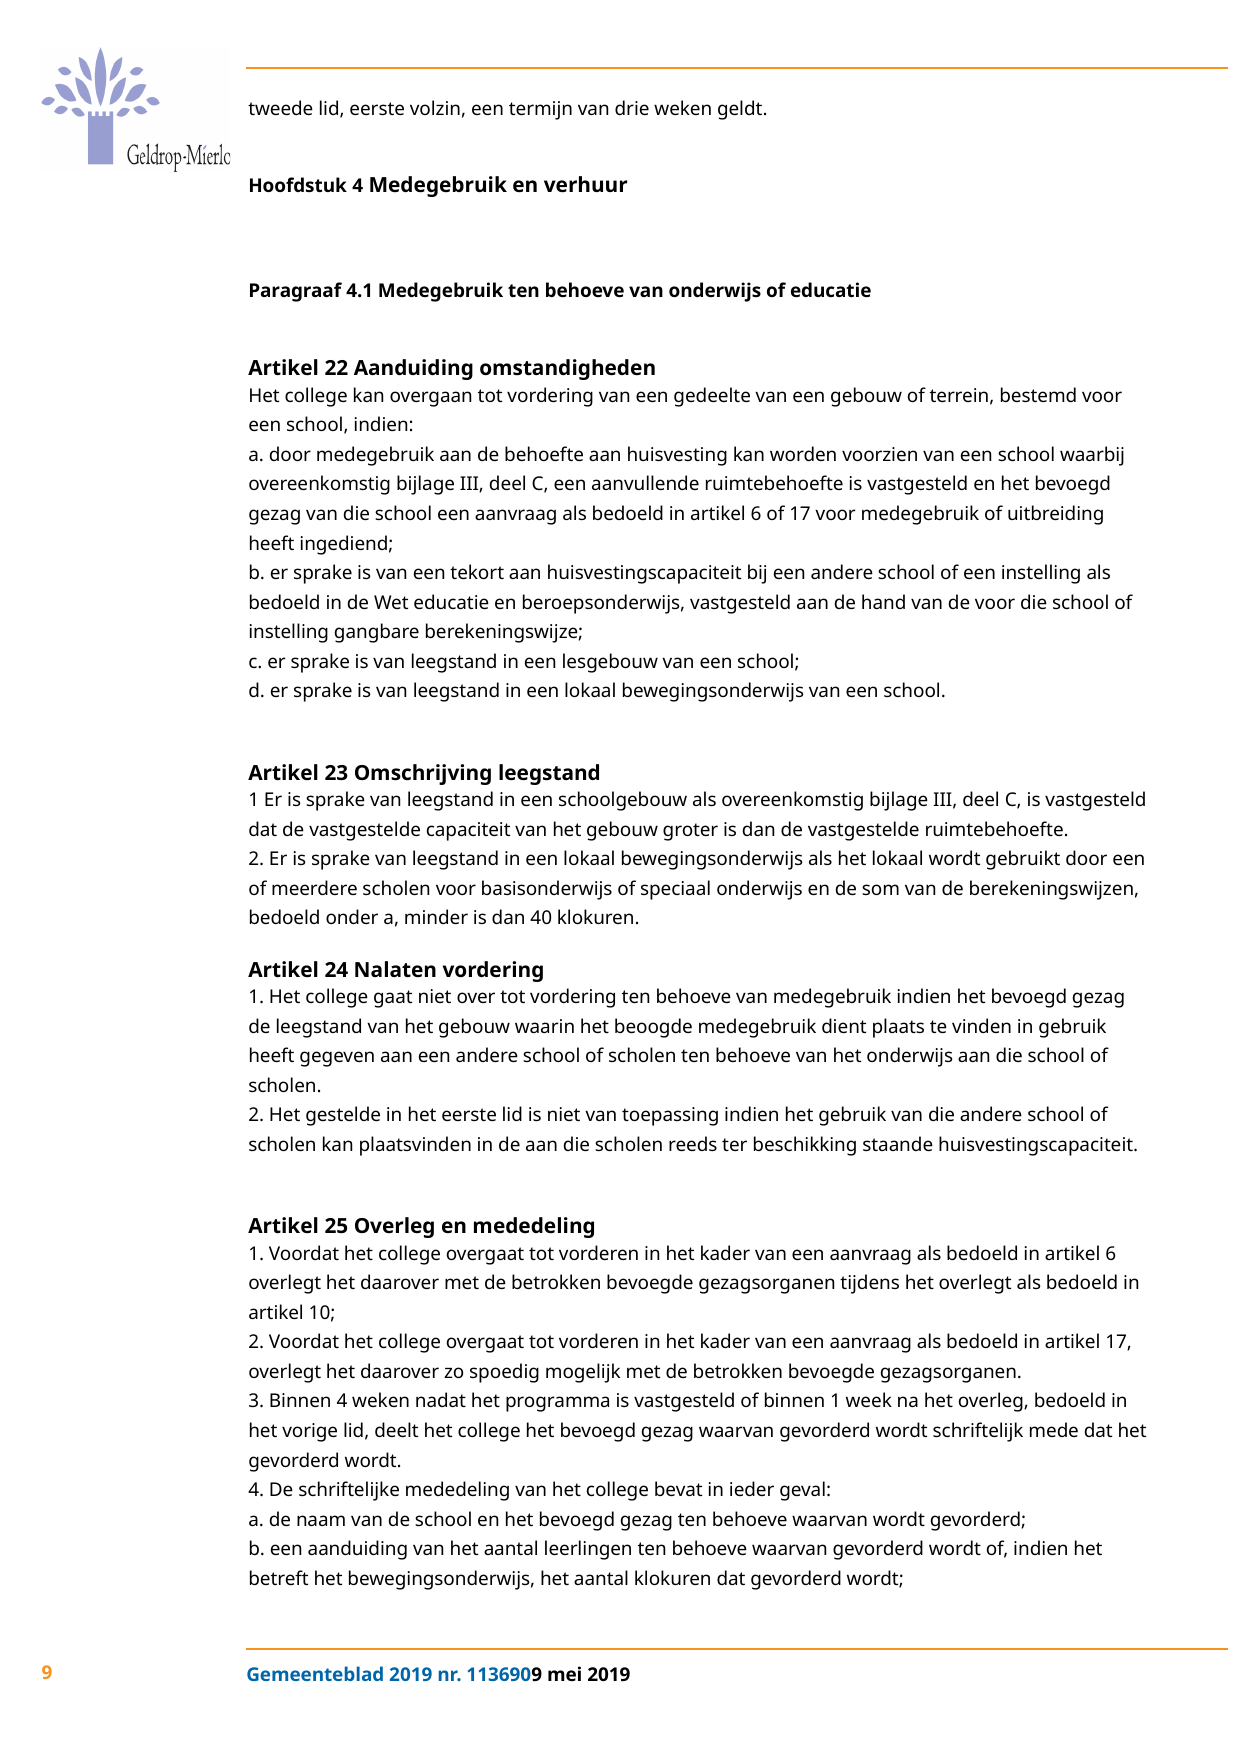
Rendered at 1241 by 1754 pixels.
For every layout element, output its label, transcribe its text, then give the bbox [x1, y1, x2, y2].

text 1. Het college gaat niet over tot vordering ten behoeve van medegebruik indien het bevoegd gezag de leegstand van het gebouw waarin het beoogde medegebruik dient plaats te vinden in gebruik heeft gegeven aan een andere school of scholen ten behoeve van het onderwijs aan die school of scholen. [248, 983, 1152, 1098]
text a. door medegebruik aan de behoefte aan huisvesting kan worden voorzien van een school waarbij overeenkomstig bijlage III, deel C, een aanvullende ruimtebehoefte is vastgesteld en het bevoegd gezag van die school een aanvraag als bedoeld in artikel 6 of 17 voor medegebruik of uitbreiding heeft ingediend; [248, 441, 1152, 556]
text 4. De schriftelijke mededeling van het college bevat in ieder geval: [248, 1476, 1152, 1502]
text 2. Voordat het college overgaat tot vorderen in het kader van een aanvraag als bedoeld in artikel 17, overlegt het daarover zo spoedig mogelijk met de betrokken bevoegde gezagsorganen. [248, 1328, 1152, 1384]
text 1. Voordat het college overgaat tot vorderen in het kader van een aanvraag als bedoeld in artikel 6 overlegt het daarover met de betrokken bevoegde gezagsorganen tijdens het overlegt als bedoeld in artikel 10; [248, 1240, 1152, 1324]
text a. de naam van de school en het bevoegd gezag ten behoeve waarvan wordt gevorderd; [248, 1506, 1152, 1532]
text 3. Binnen 4 weken nadat het programma is vastgesteld of binnen 1 week na het overleg, bedoeld in het vorige lid, deelt het college het bevoegd gezag waarvan gevorderd wordt schriftelijk mede dat het gevorderd wordt. [248, 1388, 1152, 1472]
text b. er sprake is van een tekort aan huisvestingscapaciteit bij een andere school of een instelling als bedoeld in de Wet educatie en beroepsonderwijs, vastgesteld aan de hand van de voor die school of instelling gangbare berekeningswijze; [248, 559, 1152, 644]
text Paragraaf 4.1 Medegebruik ten behoeve van onderwijs of educatie [248, 277, 1152, 303]
text tweede lid, eerste volzin, een termijn van drie weken geldt. [248, 95, 1152, 121]
text Artikel 22 Aanduiding omstandigheden [248, 353, 1152, 382]
text Het college kan overgaan tot vordering van een gedeelte van een gebouw of terrein, bestemd voor een school, indien: [248, 382, 1152, 437]
text 2. Er is sprake van leegstand in een lokaal bewegingsonderwijs als het lokaal wordt gebruikt door een of meerdere scholen voor basisonderwijs of speciaal onderwijs en de som van de berekeningswijzen, bedoeld onder a, minder is dan 40 klokuren. [248, 845, 1152, 930]
text Artikel 23 Omschrijving leegstand [248, 758, 1152, 786]
text Hoofdstuk 4 Medegebruik en verhuur [248, 170, 1152, 198]
text Artikel 24 Nalaten vordering [248, 955, 1152, 983]
text 1 Er is sprake van leegstand in een schoolgebouw als overeenkomstig bijlage III, deel C, is vastgesteld dat de vastgestelde capaciteit van het gebouw groter is dan de vastgestelde ruimtebehoefte. [248, 786, 1152, 841]
text Artikel 25 Overleg en mededeling [248, 1211, 1152, 1240]
text d. er sprake is van leegstand in een lokaal bewegingsonderwijs van een school. [248, 678, 1152, 703]
text 2. Het gestelde in het eerste lid is niet van toepassing indien het gebruik van die andere school of scholen kan plaatsvinden in de aan die scholen reeds ter beschikking staande huisvestingscapaciteit. [248, 1102, 1152, 1157]
picture [41, 47, 231, 172]
text c. er sprake is van leegstand in een lesgebouw van een school; [248, 648, 1152, 674]
text b. een aanduiding van het aantal leerlingen ten behoeve waarvan gevorderd wordt of, indien het betreft het bewegingsonderwijs, het aantal klokuren dat gevorderd wordt; [248, 1536, 1152, 1591]
